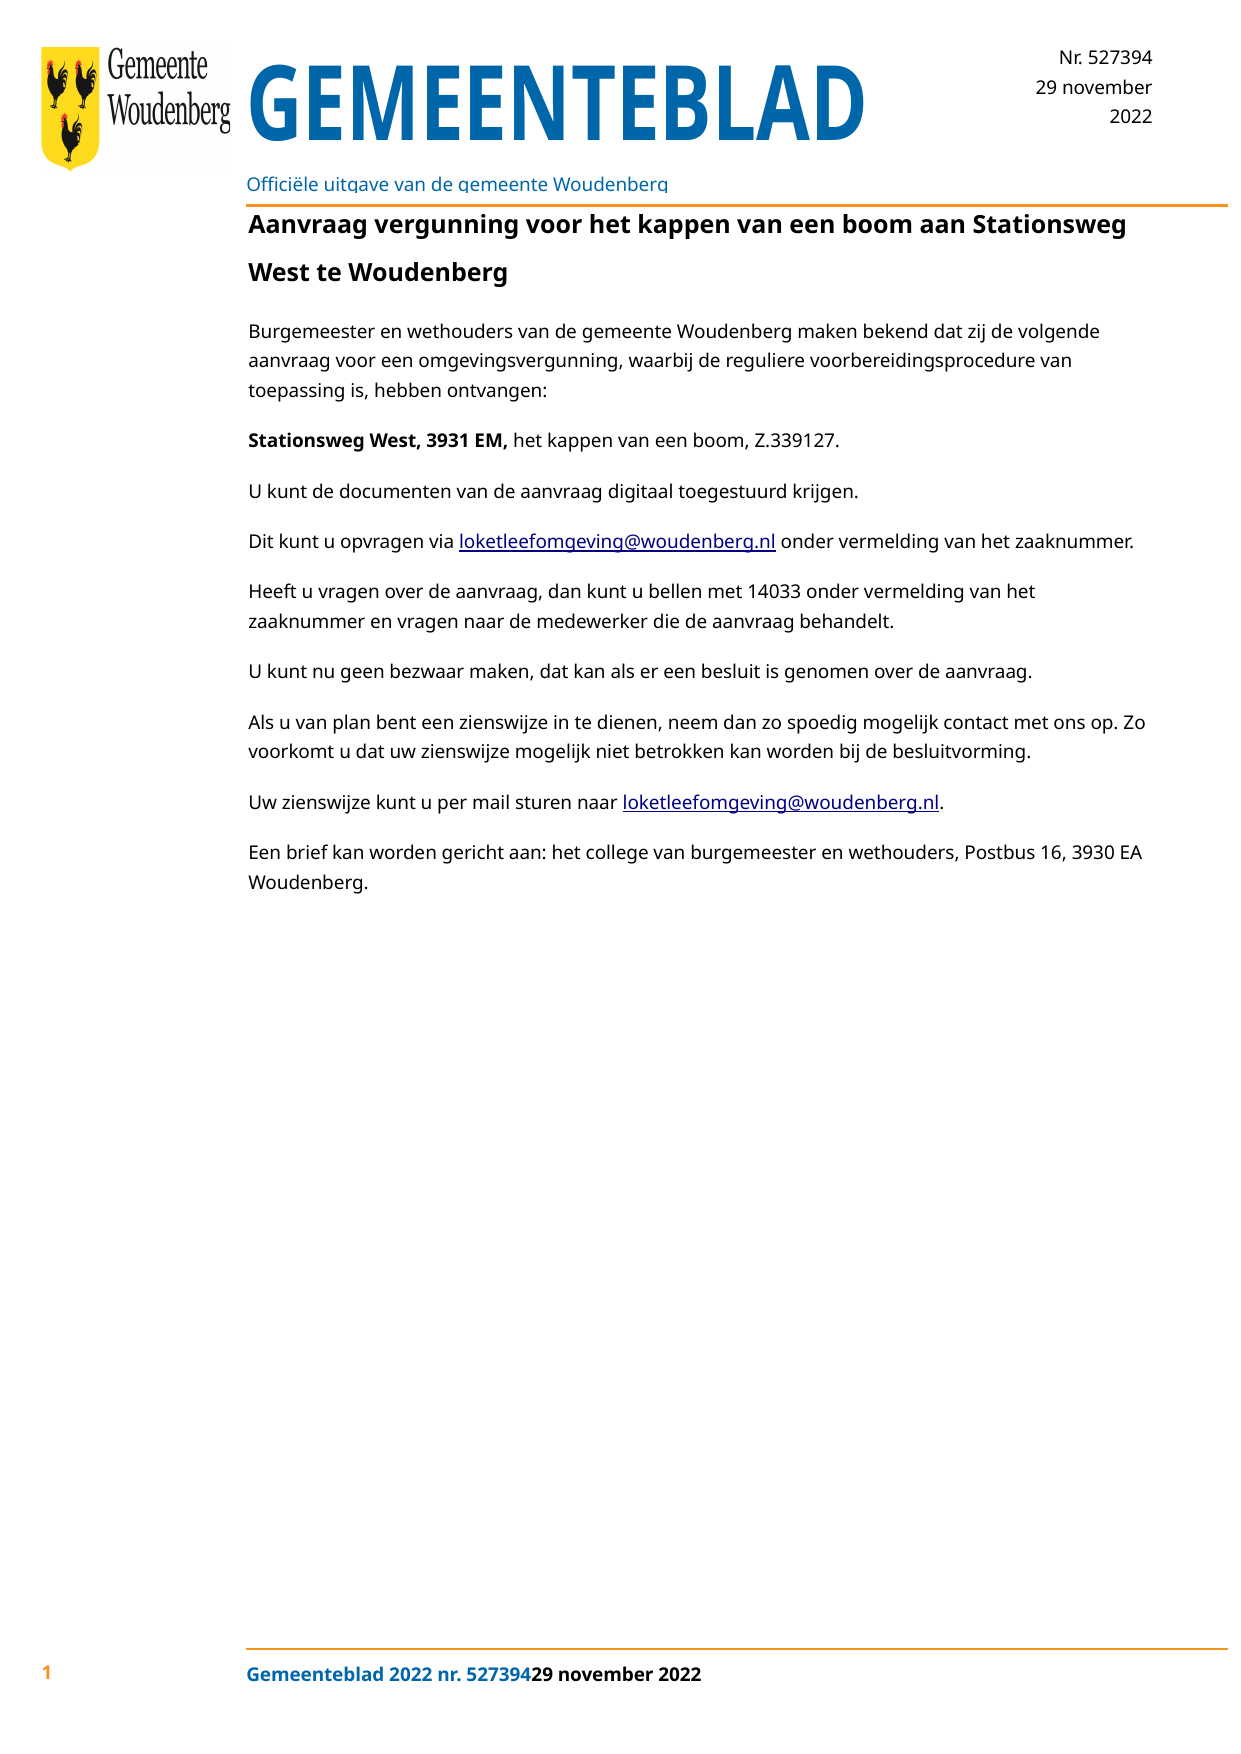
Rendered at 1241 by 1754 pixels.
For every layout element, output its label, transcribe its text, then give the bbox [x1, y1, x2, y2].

text U kunt de documenten van de aanvraag digitaal toegestuurd krijgen. [248, 478, 1152, 504]
text Heeft u vragen over de aanvraag, dan kunt u bellen met 14033 onder vermelding van het zaaknummer en vragen naar de medewerker die de aanvraag behandelt. [248, 579, 1152, 634]
text Uw zienswijze kunt u per mail sturen naar loketleefomgeving@woudenberg.nl. [248, 789, 1152, 815]
text Een brief kan worden gericht aan: het college van burgemeester en wethouders, Postbus 16, 3930 EA Woudenberg. [248, 839, 1152, 895]
text U kunt nu geen bezwaar maken, dat kan als er een besluit is genomen over de aanvraag. [248, 659, 1152, 684]
text Burgemeester en wethouders van de gemeente Woudenberg maken bekend dat zij de volgende aanvraag voor een omgevingsvergunning, waarbij de reguliere voorbereidingsprocedure van toepassing is, hebben ontvangen: [248, 318, 1152, 403]
picture [41, 47, 231, 172]
text Stationsweg West, 3931 EM, het kappen van een boom, Z.339127. [248, 427, 1152, 453]
text Dit kunt u opvragen via loketleefomgeving@woudenberg.nl onder vermelding van het zaaknummer. [248, 528, 1152, 554]
text Aanvraag vergunning voor het kappen van een boom aan Stationsweg West te Woudenberg [248, 207, 1152, 288]
text Als u van plan bent een zienswijze in te dienen, neem dan zo spoedig mogelijk contact met ons op. Zo voorkomt u dat uw zienswijze mogelijk niet betrokken kan worden bij de besluitvorming. [248, 709, 1152, 764]
